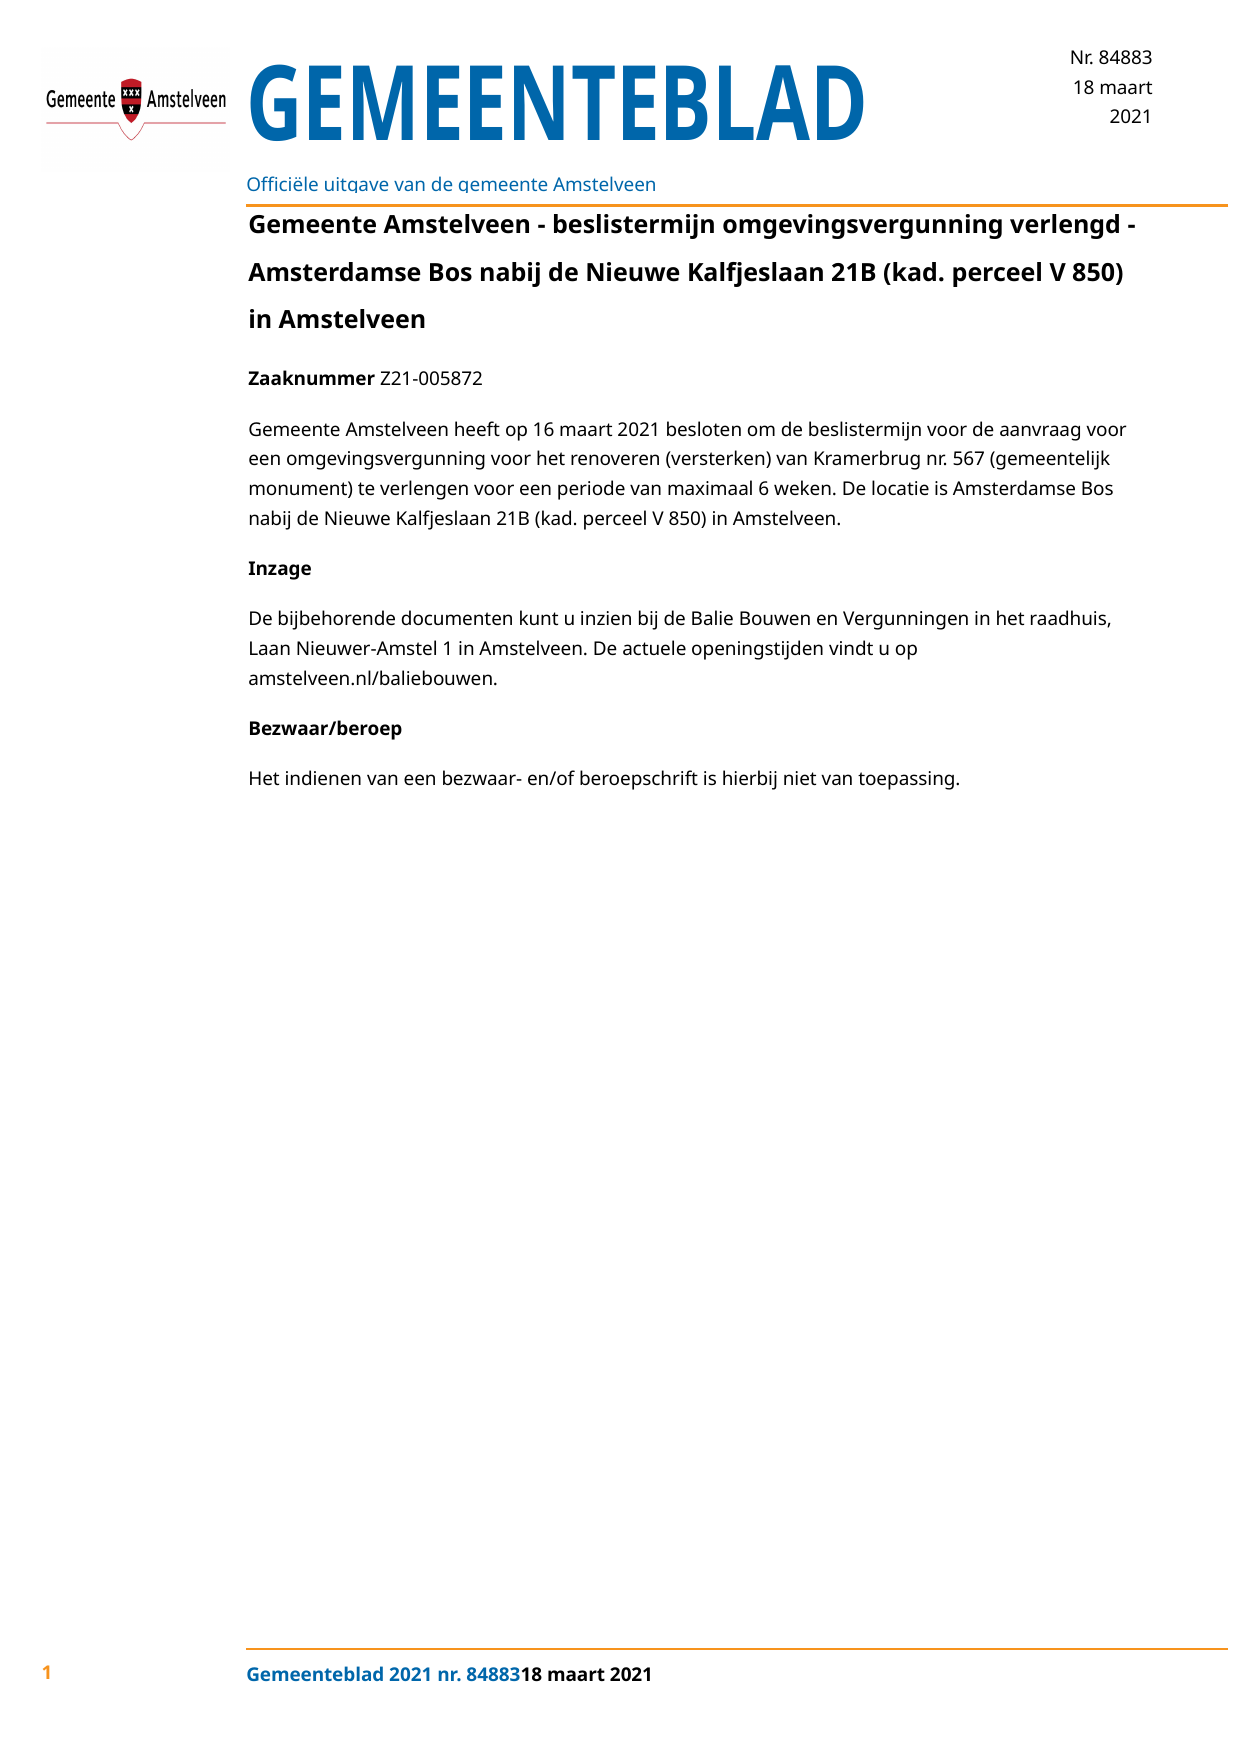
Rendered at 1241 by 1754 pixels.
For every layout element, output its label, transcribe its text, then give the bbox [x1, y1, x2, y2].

picture [41, 47, 231, 172]
text Gemeente Amstelveen heeft op 16 maart 2021 besloten om de beslistermijn voor de aanvraag voor een omgevingsvergunning voor het renoveren (versterken) van Kramerbrug nr. 567 (gemeentelijk monument) te verlengen voor een periode van maximaal 6 weken. De locatie is Amsterdamse Bos nabij de Nieuwe Kalfjeslaan 21B (kad. perceel V 850) in Amstelveen. [248, 416, 1152, 530]
text Inzage [248, 555, 1152, 581]
text Bezwaar/beroep [248, 715, 1152, 741]
text Het indienen van een bezwaar- en/of beroepschrift is hierbij niet van toepassing. [248, 766, 1152, 791]
text Gemeente Amstelveen - beslistermijn omgevingsvergunning verlengd - Amsterdamse Bos nabij de Nieuwe Kalfjeslaan 21B (kad. perceel V 850) in Amstelveen [248, 207, 1152, 336]
text Zaaknummer Z21-005872 [248, 366, 1152, 391]
text De bijbehorende documenten kunt u inzien bij de Balie Bouwen en Vergunningen in het raadhuis, Laan Nieuwer-Amstel 1 in Amstelveen. De actuele openingstijden vindt u op amstelveen.nl/baliebouwen. [248, 606, 1152, 690]
